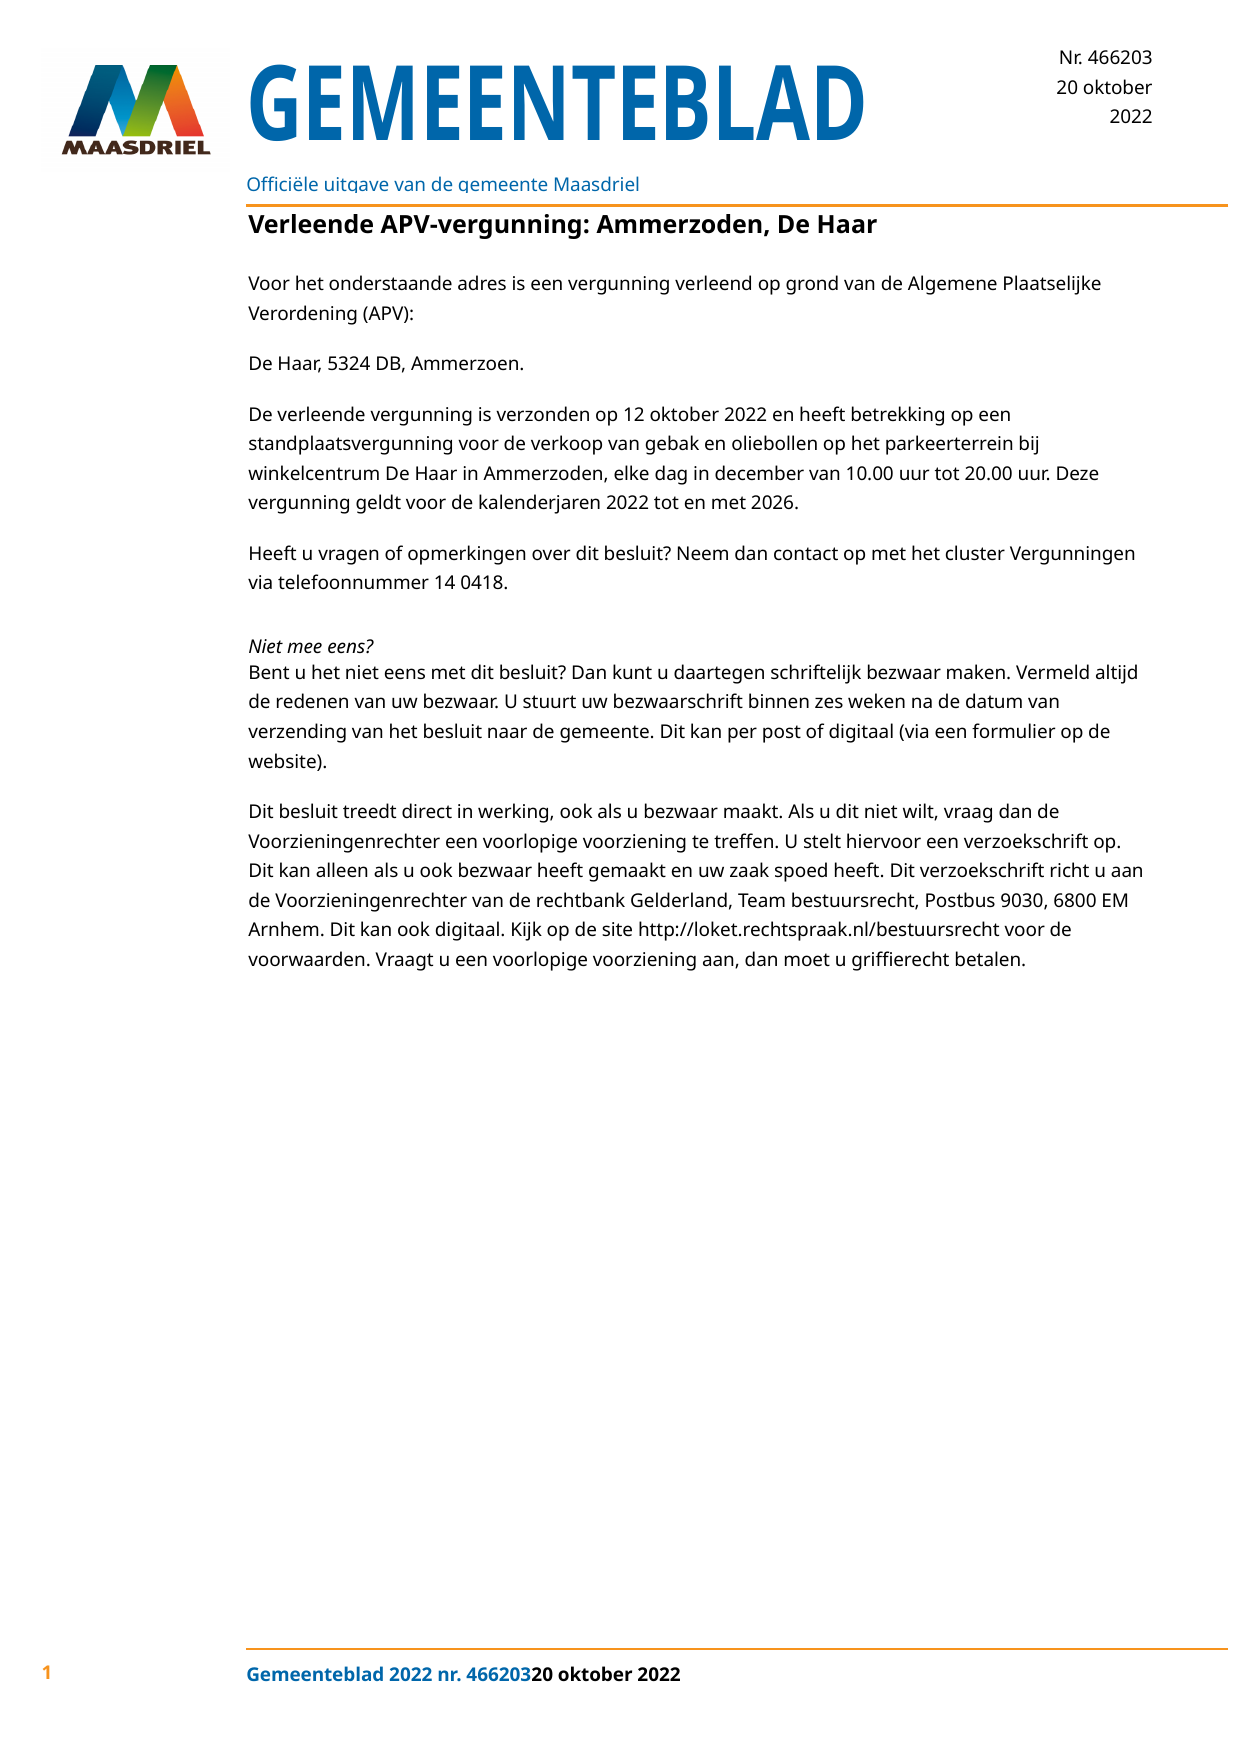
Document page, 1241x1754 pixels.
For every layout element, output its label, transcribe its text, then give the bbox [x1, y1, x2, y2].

picture [41, 47, 231, 172]
text Niet mee eens? [248, 633, 1152, 659]
text De verleende vergunning is verzonden op 12 oktober 2022 en heeft betrekking op een standplaatsvergunning voor de verkoop van gebak en oliebollen op het parkeerterrein bij winkelcentrum De Haar in Ammerzoden, elke dag in december van 10.00 uur tot 20.00 uur. Deze vergunning geldt voor de kalenderjaren 2022 tot en met 2026. [248, 401, 1152, 515]
text Bent u het niet eens met dit besluit? Dan kunt u daartegen schriftelijk bezwaar maken. Vermeld altijd de redenen van uw bezwaar. U stuurt uw bezwaarschrift binnen zes weken na de datum van verzending van het besluit naar de gemeente. Dit kan per post of digitaal (via een formulier op de website). [248, 659, 1152, 774]
text De Haar, 5324 DB, Ammerzoen. [248, 350, 1152, 376]
text Heeft u vragen of opmerkingen over dit besluit? Neem dan contact op met het cluster Vergunningen via telefoonnummer 14 0418. [248, 540, 1152, 595]
text Dit besluit treedt direct in werking, ook als u bezwaar maakt. Als u dit niet wilt, vraag dan de Voorzieningenrechter een voorlopige voorziening te treffen. U stelt hiervoor een verzoekschrift op. Dit kan alleen als u ook bezwaar heeft gemaakt en uw zaak spoed heeft. Dit verzoekschrift richt u aan de Voorzieningenrechter van de rechtbank Gelderland, Team bestuursrecht, Postbus 9030, 6800 EM Arnhem. Dit kan ook digitaal. Kijk op de site http://loket.rechtspraak.nl/bestuursrecht voor de voorwaarden. Vraagt u een voorlopige voorziening aan, dan moet u griffierecht betalen. [248, 798, 1152, 972]
text Voor het onderstaande adres is een vergunning verleend op grond van de Algemene Plaatselijke Verordening (APV): [248, 270, 1152, 326]
text Verleende APV-vergunning: Ammerzoden, De Haar [248, 207, 1152, 241]
